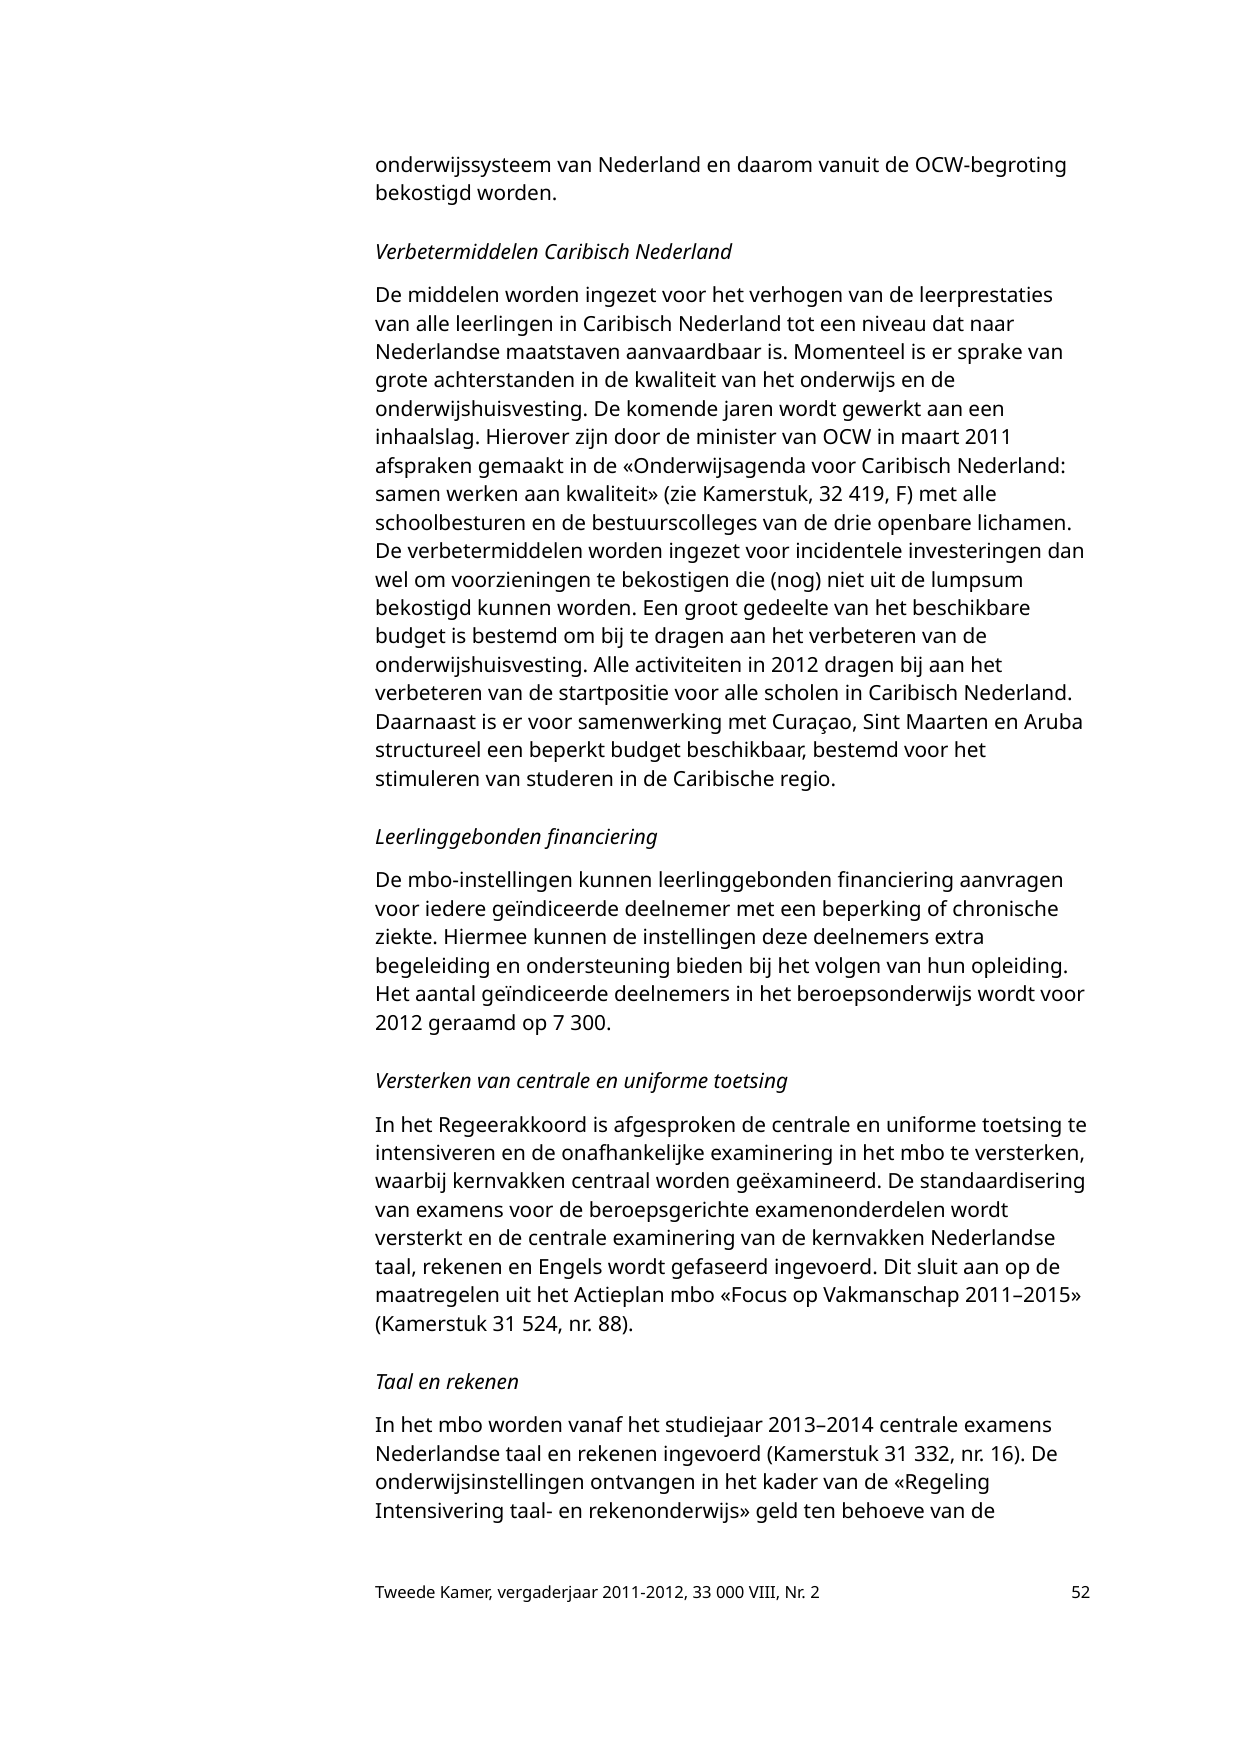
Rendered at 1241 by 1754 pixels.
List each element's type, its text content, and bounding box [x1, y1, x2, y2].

text De mbo-instellingen kunnen leerlinggebonden financiering aanvragen voor iedere geïndiceerde deelnemer met een beperking of chronische ziekte. Hiermee kunnen de instellingen deze deelnemers extra begeleiding en ondersteuning bieden bij het volgen van hun opleiding. [375, 866, 1090, 979]
text Versterken van centrale en uniforme toetsing [375, 1066, 1090, 1095]
text Leerlinggebonden financiering [375, 822, 1090, 851]
text De middelen worden ingezet voor het verhogen van de leerprestaties van alle leerlingen in Caribisch Nederland tot een niveau dat naar Nederlandse maatstaven aanvaardbaar is. Momenteel is er sprake van grote achterstanden in de kwaliteit van het onderwijs en de onderwijshuisvesting. De komende jaren wordt gewerkt aan een inhaalslag. Hierover zijn door de minister van OCW in maart 2011 afspraken gemaakt in de «Onderwijsagenda voor Caribisch Nederland: samen werken aan kwaliteit» (zie Kamerstuk, 32 419, F) met alle schoolbesturen en de bestuurscolleges van de drie openbare lichamen. De verbetermiddelen worden ingezet voor incidentele investeringen dan wel om voorzieningen te bekostigen die (nog) niet uit de lumpsum bekostigd kunnen worden. Een groot gedeelte van het beschikbare budget is bestemd om bij te dragen aan het verbeteren van de onderwijshuisvesting. Alle activiteiten in 2012 dragen bij aan het verbeteren van de startpositie voor alle scholen in Caribisch Nederland. [375, 280, 1090, 707]
text onderwijssysteem van Nederland en daarom vanuit de OCW-begroting bekostigd worden. [375, 150, 1090, 207]
text In het mbo worden vanaf het studiejaar 2013–2014 centrale examens Nederlandse taal en rekenen ingevoerd (Kamerstuk 31 332, nr. 16). De onderwijsinstellingen ontvangen in het kader van de «Regeling Intensivering taal- en rekenonderwijs» geld ten behoeve van de [375, 1411, 1090, 1524]
text Verbetermiddelen Caribisch Nederland [375, 237, 1090, 265]
text Daarnaast is er voor samenwerking met Curaçao, Sint Maarten en Aruba structureel een beperkt budget beschikbaar, bestemd voor het stimuleren van studeren in de Caribische regio. [375, 707, 1090, 792]
text Taal en rekenen [375, 1367, 1090, 1396]
text In het Regeerakkoord is afgesproken de centrale en uniforme toetsing te intensiveren en de onafhankelijke examinering in het mbo te versterken, waarbij kernvakken centraal worden geëxamineerd. De standaardisering van examens voor de beroepsgerichte examenonderdelen wordt versterkt en de centrale examinering van de kernvakken Nederlandse taal, rekenen en Engels wordt gefaseerd ingevoerd. Dit sluit aan op de maatregelen uit het Actieplan mbo «Focus op Vakmanschap 2011–2015» (Kamerstuk 31 524, nr. 88). [375, 1110, 1090, 1337]
text Het aantal geïndiceerde deelnemers in het beroepsonderwijs wordt voor 2012 geraamd op 7 300. [375, 979, 1090, 1036]
